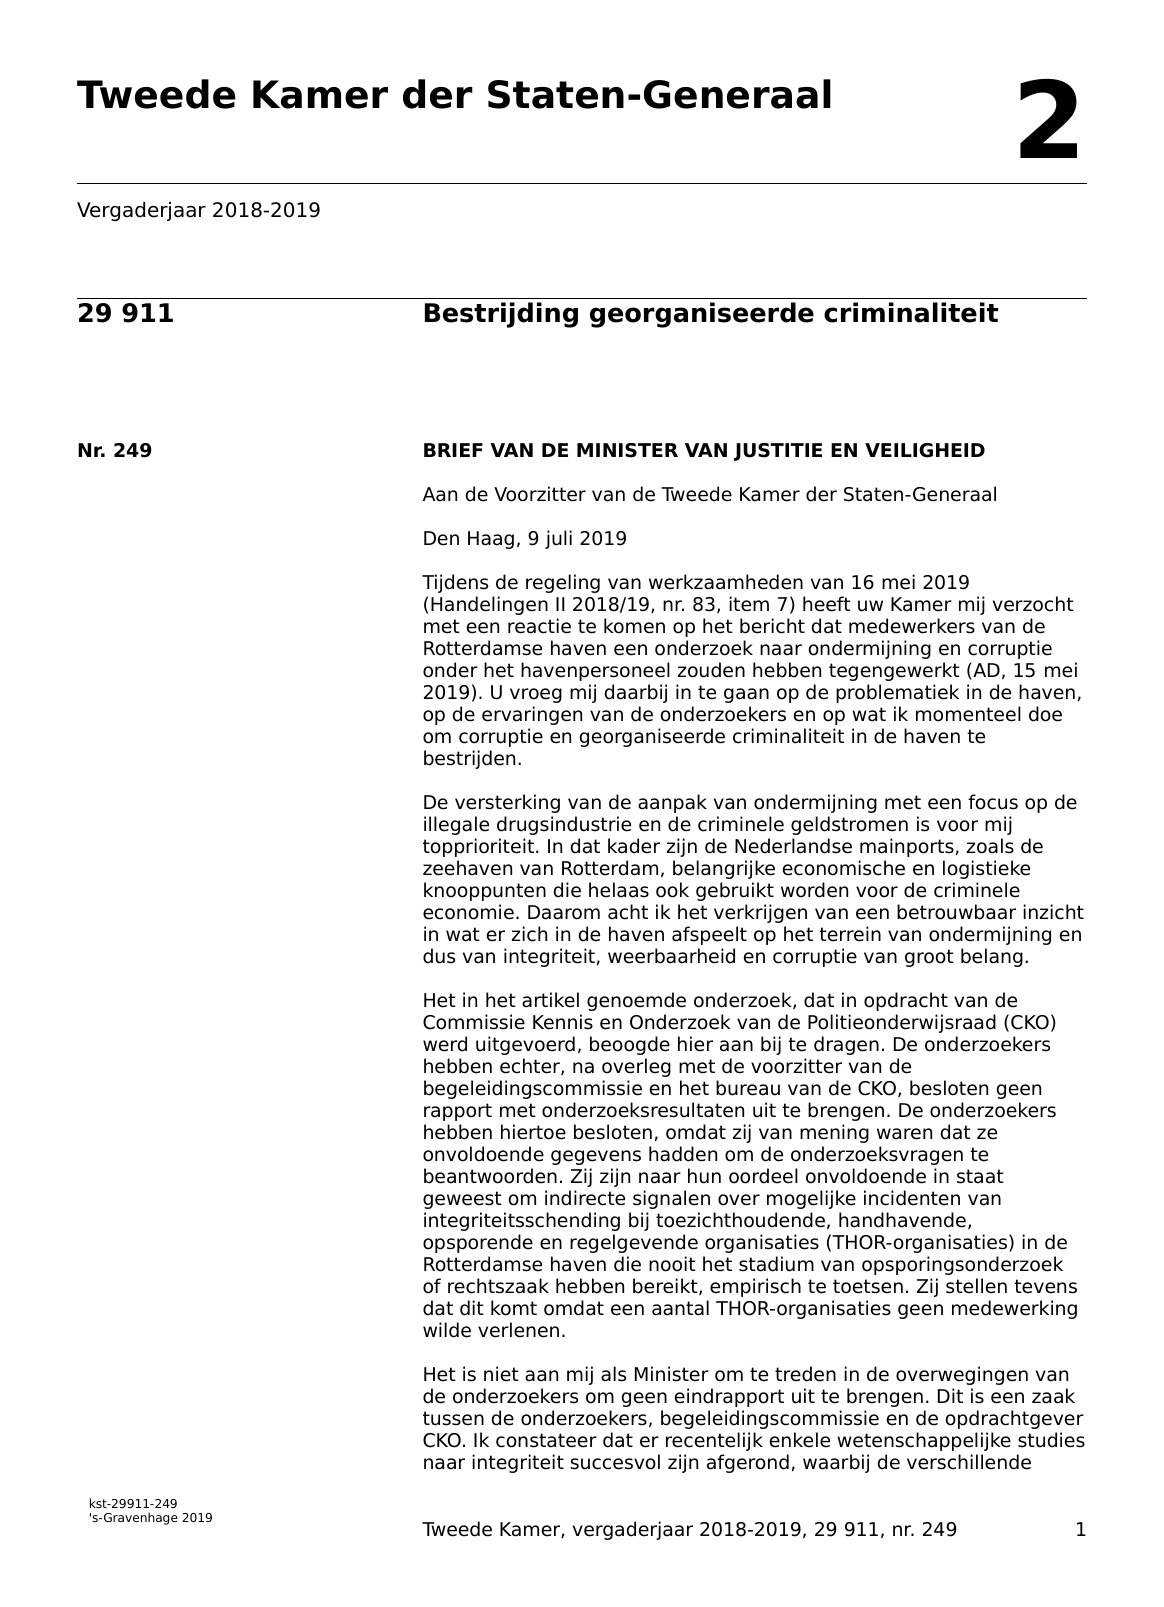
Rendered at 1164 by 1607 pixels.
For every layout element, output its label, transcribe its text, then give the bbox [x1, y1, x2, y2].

text kst-29911-249 [88, 1497, 323, 1511]
text Den Haag, 9 juli 2019 [422, 528, 1087, 550]
subtitle Nr. 249 BRIEF VAN DE MINISTER VAN JUSTITIE EN VEILIGHEID [77, 440, 1087, 462]
text 's-Gravenhage 2019 [88, 1511, 323, 1525]
text De versterking van de aanpak van ondermijning met een focus op de illegale drugsindustrie en de criminele geldstromen is voor mij topprioriteit. In dat kader zijn de Nederlandse mainports, zoals de zeehaven van Rotterdam, belangrijke economische en logistieke knooppunten die helaas ook gebruikt worden voor de criminele economie. Daarom acht ik het verkrijgen van een betrouwbaar inzicht in wat er zich in de haven afspeelt op het terrein van ondermijning en dus van integriteit, weerbaarheid en corruptie van groot belang. [422, 792, 1087, 968]
subtitle 29 911 Bestrijding georganiseerde criminaliteit [77, 299, 1087, 329]
text Het in het artikel genoemde onderzoek, dat in opdracht van de Commissie Kennis en Onderzoek van de Politieonderwijsraad (CKO) werd uitgevoerd, beoogde hier aan bij te dragen. De onderzoekers hebben echter, na overleg met de voorzitter van de begeleidingscommissie en het bureau van de CKO, besloten geen rapport met onderzoeksresultaten uit te brengen. De onderzoekers hebben hiertoe besloten, omdat zij van mening waren dat ze onvoldoende gegevens hadden om de onderzoeksvragen te beantwoorden. Zij zijn naar hun oordeel onvoldoende in staat geweest om indirecte signalen over mogelijke incidenten van integriteitsschending bij toezichthoudende, handhavende, opsporende en regelgevende organisaties (THOR-organisaties) in de Rotterdamse haven die nooit het stadium van opsporingsonderzoek of rechtszaak hebben bereikt, empirisch te toetsen. Zij stellen tevens dat dit komt omdat een aantal THOR-organisaties geen medewerking wilde verlenen. [422, 990, 1087, 1342]
text Tijdens de regeling van werkzaamheden van 16 mei 2019 (Handelingen II 2018/19, nr. 83, item 7) heeft uw Kamer mij verzocht met een reactie te komen op het bericht dat medewerkers van de Rotterdamse haven een onderzoek naar ondermijning en corruptie onder het havenpersoneel zouden hebben tegengewerkt (AD, 15 mei 2019). U vroeg mij daarbij in te gaan op de problematiek in de haven, op de ervaringen van de onderzoekers en op wat ik momenteel doe om corruptie en georganiseerde criminaliteit in de haven te bestrijden. [422, 572, 1087, 770]
text Het is niet aan mij als Minister om te treden in de overwegingen van de onderzoekers om geen eindrapport uit te brengen. Dit is een zaak tussen de onderzoekers, begeleidingscommissie en de opdrachtgever CKO. Ik constateer dat er recentelijk enkele wetenschappelijke studies naar integriteit succesvol zijn afgerond, waarbij de verschillende [422, 1364, 1087, 1474]
table_cell Vergaderjaar 2018-2019 [77, 184, 1087, 298]
table_header 2 [886, 59, 1087, 183]
text Aan de Voorzitter van de Tweede Kamer der Staten-Generaal [422, 484, 1087, 506]
table_header Tweede Kamer der Staten-Generaal [77, 59, 886, 183]
